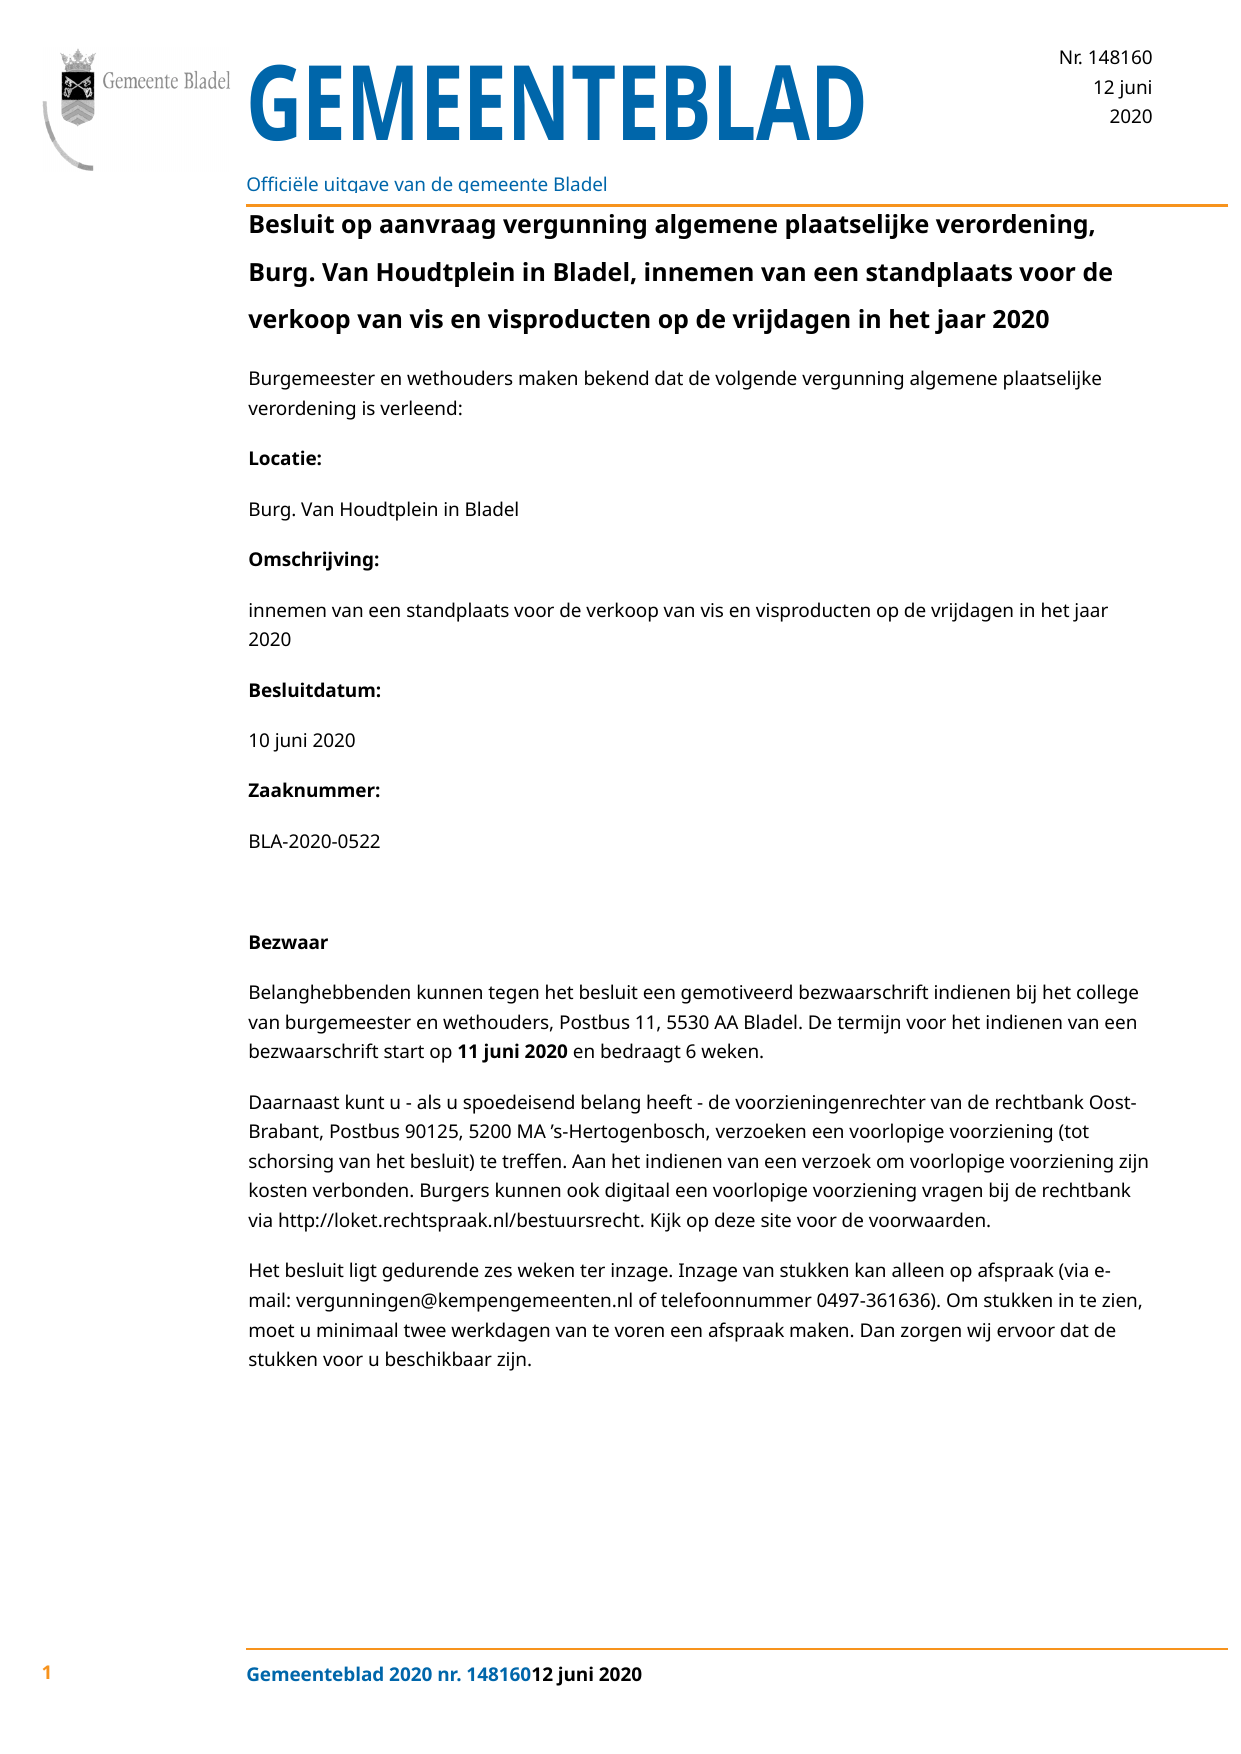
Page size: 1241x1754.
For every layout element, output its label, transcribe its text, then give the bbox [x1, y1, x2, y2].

text Burg. Van Houdtplein in Bladel [248, 496, 1152, 522]
text BLA-2020-0522 [248, 828, 1152, 854]
text Burgemeester en wethouders maken bekend dat de volgende vergunning algemene plaatselijke verordening is verleend: [248, 366, 1152, 421]
text Belanghebbenden kunnen tegen het besluit een gemotiveerd bezwaarschrift indienen bij het college van burgemeester en wethouders, Postbus 11, 5530 AA Bladel. De termijn voor het indienen van een bezwaarschrift start op 11 juni 2020 en bedraagt 6 weken. [248, 979, 1152, 1064]
text Daarnaast kunt u - als u spoedeisend belang heeft - de voorzieningenrechter van de rechtbank Oost-Brabant, Postbus 90125, 5200 MA ’s-Hertogenbosch, verzoeken een voorlopige voorziening (tot schorsing van het besluit) te treffen. Aan het indienen van een verzoek om voorlopige voorziening zijn kosten verbonden. Burgers kunnen ook digitaal een voorlopige voorziening vragen bij de rechtbank via http://loket.rechtspraak.nl/bestuursrecht. Kijk op deze site voor de voorwaarden. [248, 1089, 1152, 1233]
text Het besluit ligt gedurende zes weken ter inzage. Inzage van stukken kan alleen op afspraak (via e-mail: vergunningen@kempengemeenten.nl of telefoonnummer 0497-361636). Om stukken in te zien, moet u minimaal twee werkdagen van te voren een afspraak maken. Dan zorgen wij ervoor dat de stukken voor u beschikbaar zijn. [248, 1258, 1152, 1372]
text Besluitdatum: [248, 677, 1152, 702]
picture [41, 47, 231, 172]
text 10 juni 2020 [248, 727, 1152, 753]
text Omschrijving: [248, 546, 1152, 572]
text Besluit op aanvraag vergunning algemene plaatselijke verordening, Burg. Van Houdtplein in Bladel, innemen van een standplaats voor de verkoop van vis en visproducten op de vrijdagen in het jaar 2020 [248, 207, 1152, 336]
text Bezwaar [248, 929, 1152, 954]
text innemen van een standplaats voor de verkoop van vis en visproducten op de vrijdagen in het jaar 2020 [248, 597, 1152, 652]
text Zaaknummer: [248, 778, 1152, 803]
text Locatie: [248, 446, 1152, 471]
